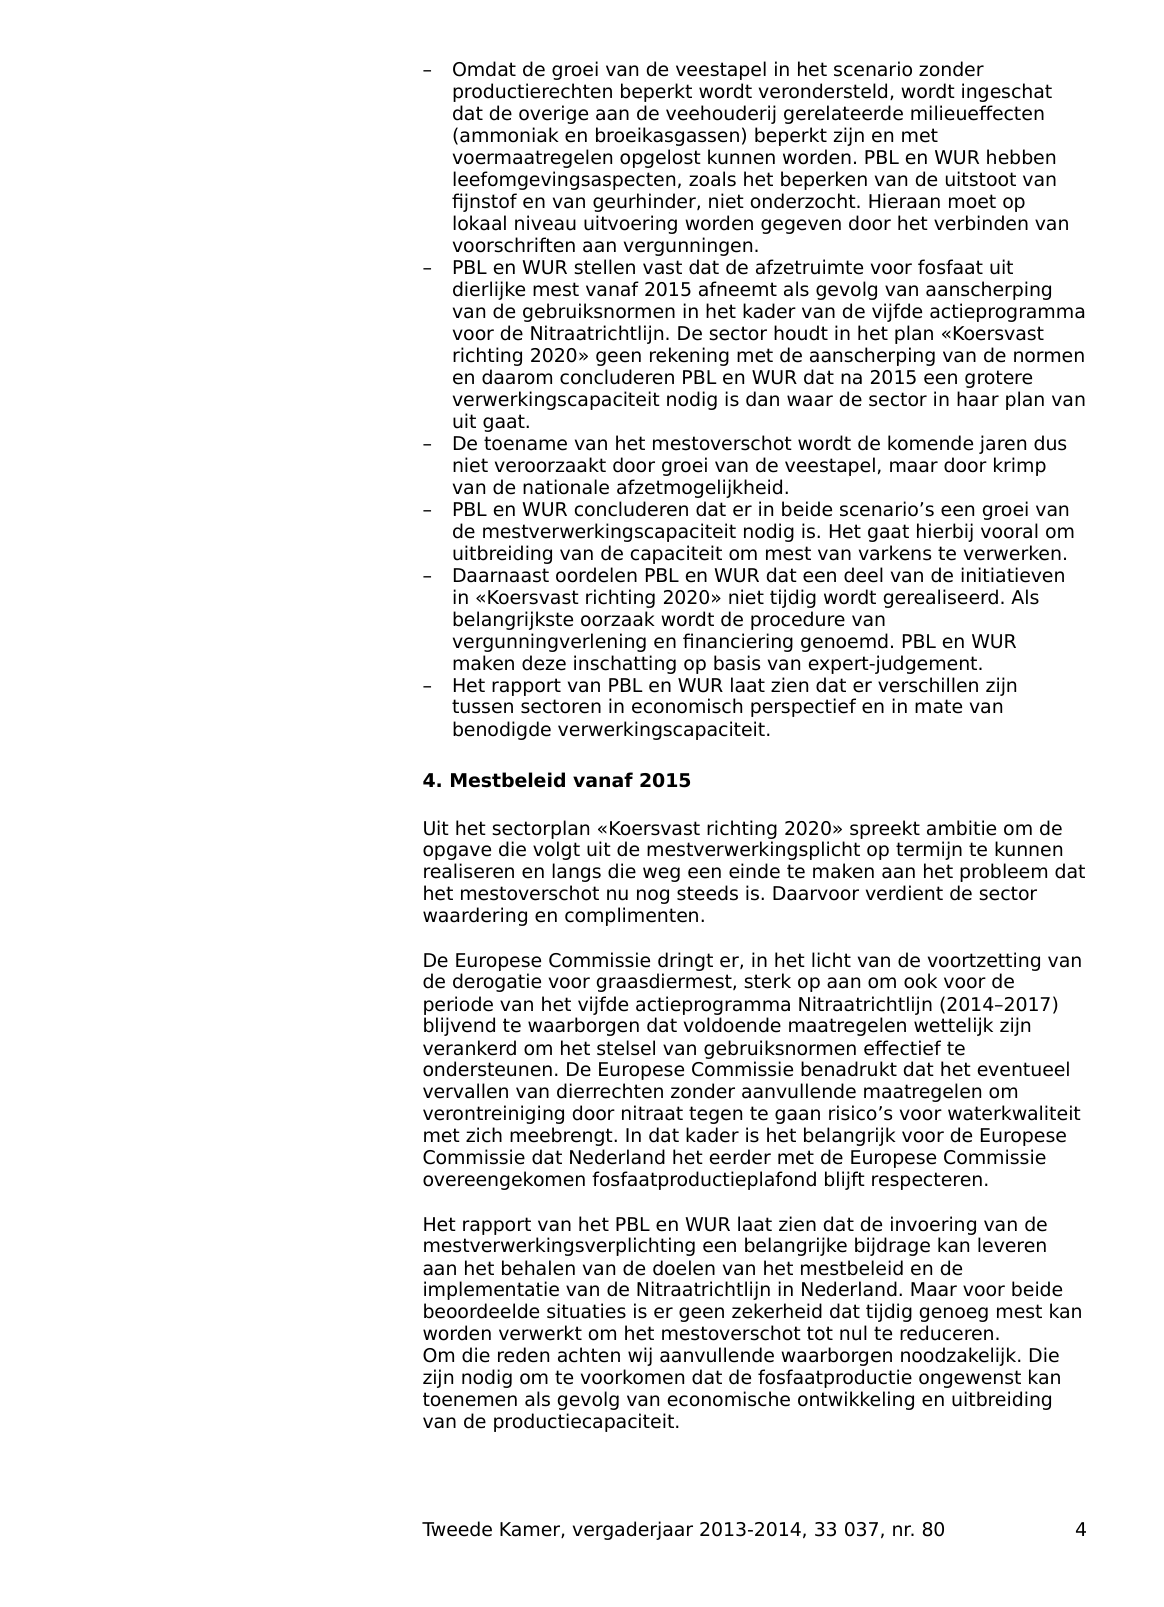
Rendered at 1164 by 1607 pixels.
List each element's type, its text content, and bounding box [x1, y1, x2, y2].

text Het rapport van het PBL en WUR laat zien dat de invoering van de mestverwerkingsverplichting een belangrijke bijdrage kan leveren aan het behalen van de doelen van het mestbeleid en de implementatie van de Nitraatrichtlijn in Nederland. Maar voor beide beoordeelde situaties is er geen zekerheid dat tijdig genoeg mest kan worden verwerkt om het mestoverschot tot nul te reduceren. [422, 1213, 1087, 1345]
text – PBL en WUR stellen vast dat de afzetruimte voor fosfaat uit dierlijke mest vanaf 2015 afneemt als gevolg van aanscherping van de gebruiksnormen in het kader van de vijfde actieprogramma voor de Nitraatrichtlijn. De sector houdt in het plan «Koersvast richting 2020» geen rekening met de aanscherping van de normen en daarom concluderen PBL en WUR dat na 2015 een grotere verwerkingscapaciteit nodig is dan waar de sector in haar plan van uit gaat. [422, 257, 1087, 433]
text – Omdat de groei van de veestapel in het scenario zonder productierechten beperkt wordt verondersteld, wordt ingeschat dat de overige aan de veehouderij gerelateerde milieueffecten (ammoniak en broeikasgassen) beperkt zijn en met voermaatregelen opgelost kunnen worden. PBL en WUR hebben leefomgevingsaspecten, zoals het beperken van de uitstoot van fijnstof en van geurhinder, niet onderzocht. Hieraan moet op lokaal niveau uitvoering worden gegeven door het verbinden van voorschriften aan vergunningen. [422, 59, 1087, 257]
text Om die reden achten wij aanvullende waarborgen noodzakelijk. Die zijn nodig om te voorkomen dat de fosfaatproductie ongewenst kan toenemen als gevolg van economische ontwikkeling en uitbreiding van de productiecapaciteit. [422, 1345, 1087, 1433]
text De Europese Commissie dringt er, in het licht van de voortzetting van de derogatie voor graasdiermest, sterk op aan om ook voor de periode van het vijfde actieprogramma Nitraatrichtlijn (2014–2017) blijvend te waarborgen dat voldoende maatregelen wettelijk zijn verankerd om het stelsel van gebruiksnormen effectief te ondersteunen. De Europese Commissie benadrukt dat het eventueel vervallen van dierrechten zonder aanvullende maatregelen om verontreiniging door nitraat tegen te gaan risico’s voor waterkwaliteit met zich meebrengt. In dat kader is het belangrijk voor de Europese Commissie dat Nederland het eerder met de Europese Commissie overeengekomen fosfaatproductieplafond blijft respecteren. [422, 949, 1087, 1191]
text Uit het sectorplan «Koersvast richting 2020» spreekt ambitie om de opgave die volgt uit de mestverwerkingsplicht op termijn te kunnen realiseren en langs die weg een einde te maken aan het probleem dat het mestoverschot nu nog steeds is. Daarvoor verdient de sector waardering en complimenten. [422, 817, 1087, 927]
text – Daarnaast oordelen PBL en WUR dat een deel van de initiatieven in «Koersvast richting 2020» niet tijdig wordt gerealiseerd. Als belangrijkste oorzaak wordt de procedure van vergunningverlening en financiering genoemd. PBL en WUR maken deze inschatting op basis van expert-judgement. [422, 564, 1087, 674]
subtitle 4. Mestbeleid vanaf 2015 [422, 770, 1087, 792]
text – PBL en WUR concluderen dat er in beide scenario’s een groei van de mestverwerkingscapaciteit nodig is. Het gaat hierbij vooral om uitbreiding van de capaciteit om mest van varkens te verwerken. [422, 499, 1087, 564]
text – Het rapport van PBL en WUR laat zien dat er verschillen zijn tussen sectoren in economisch perspectief en in mate van benodigde verwerkingscapaciteit. [422, 674, 1087, 740]
text – De toename van het mestoverschot wordt de komende jaren dus niet veroorzaakt door groei van de veestapel, maar door krimp van de nationale afzetmogelijkheid. [422, 433, 1087, 499]
